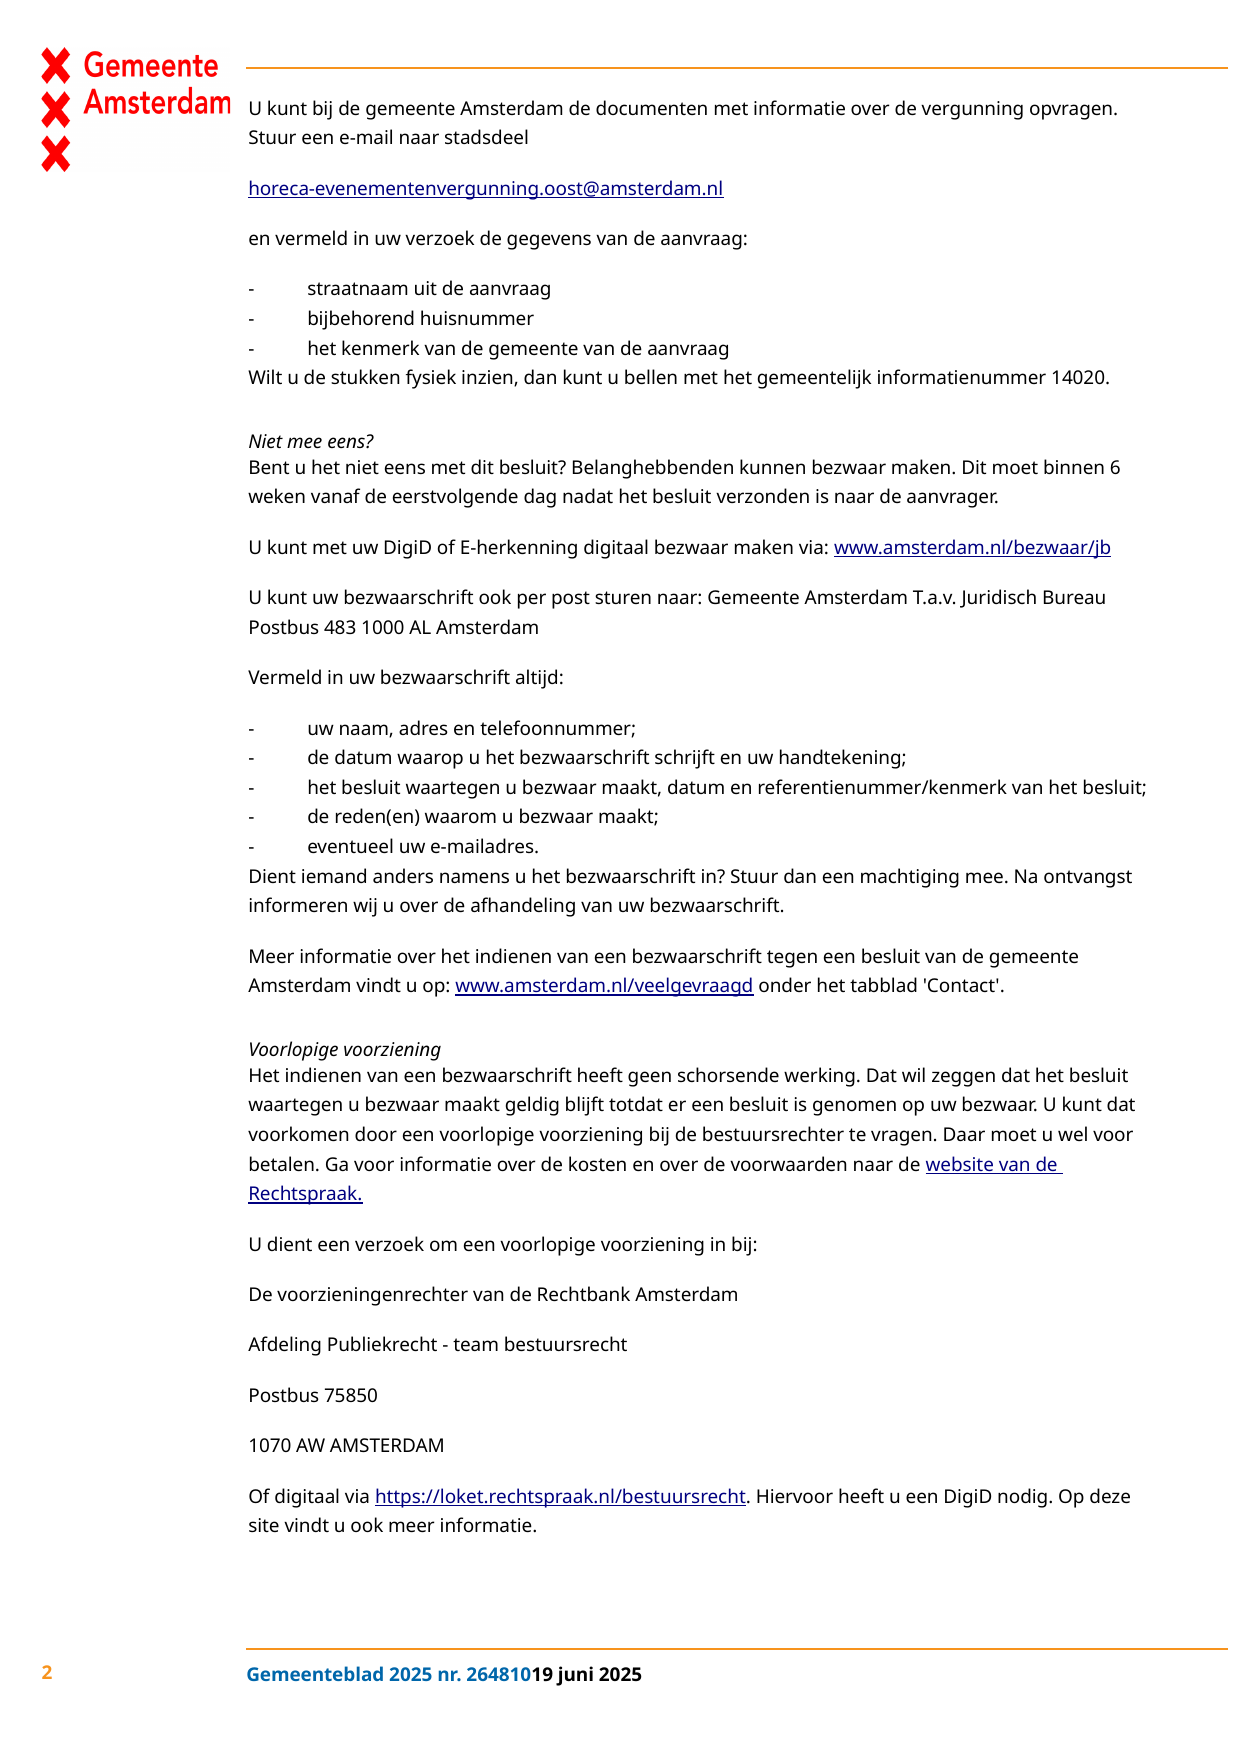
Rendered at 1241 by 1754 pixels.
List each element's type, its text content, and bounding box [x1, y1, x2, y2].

text en vermeld in uw verzoek de gegevens van de aanvraag: [248, 225, 1152, 251]
list het besluit waartegen u bezwaar maakt, datum en referentienummer/kenmerk van het besluit; [248, 774, 1152, 800]
text U kunt met uw DigiD of E-herkenning digitaal bezwaar maken via: www.amsterdam.nl/bezwaar/jb [248, 534, 1152, 560]
text horeca-evenementenvergunning.oost@amsterdam.nl [248, 175, 1152, 201]
text Dient iemand anders namens u het bezwaarschrift in? Stuur dan een machtiging mee. Na ontvangst informeren wij u over de afhandeling van uw bezwaarschrift. [248, 863, 1152, 918]
text Wilt u de stukken fysiek inzien, dan kunt u bellen met het gemeentelijk informatienummer 14020. [248, 364, 1152, 390]
text Meer informatie over het indienen van een bezwaarschrift tegen een besluit van de gemeente Amsterdam vindt u op: www.amsterdam.nl/veelgevraagd onder het tabblad 'Contact'. [248, 943, 1152, 998]
text U kunt bij de gemeente Amsterdam de documenten met informatie over de vergunning opvragen. Stuur een e-mail naar stadsdeel [248, 95, 1152, 150]
text Het indienen van een bezwaarschrift heeft geen schorsende werking. Dat wil zeggen dat het besluit waartegen u bezwaar maakt geldig blijft totdat er een besluit is genomen op uw bezwaar. U kunt dat voorkomen door een voorlopige voorziening bij de bestuursrechter te vragen. Daar moet u wel voor betalen. Ga voor informatie over de kosten en over de voorwaarden naar de website van de Rechtspraak. [248, 1062, 1152, 1206]
list eventueel uw e-mailadres. [248, 833, 1152, 859]
text 1070 AW AMSTERDAM [248, 1432, 1152, 1458]
text Vermeld in uw bezwaarschrift altijd: [248, 664, 1152, 690]
list het kenmerk van de gemeente van de aanvraag [248, 335, 1152, 361]
text Bent u het niet eens met dit besluit? Belanghebbenden kunnen bezwaar maken. Dit moet binnen 6 weken vanaf de eerstvolgende dag nadat het besluit verzonden is naar de aanvrager. [248, 454, 1152, 509]
text Afdeling Publiekrecht - team bestuursrecht [248, 1332, 1152, 1357]
text Of digitaal via https://loket.rechtspraak.nl/bestuursrecht. Hiervoor heeft u een DigiD nodig. Op deze site vindt u ook meer informatie. [248, 1483, 1152, 1538]
list straatnaam uit de aanvraag [248, 276, 1152, 301]
list de reden(en) waarom u bezwaar maakt; [248, 804, 1152, 829]
text Niet mee eens? [248, 428, 1152, 454]
text De voorzieningenrechter van de Rechtbank Amsterdam [248, 1281, 1152, 1307]
text Voorlopige voorziening [248, 1036, 1152, 1062]
list uw naam, adres en telefoonnummer; [248, 715, 1152, 741]
list bijbehorend huisnummer [248, 305, 1152, 331]
picture [41, 47, 231, 172]
text U kunt uw bezwaarschrift ook per post sturen naar: Gemeente Amsterdam T.a.v. Juridisch Bureau Postbus 483 1000 AL Amsterdam [248, 584, 1152, 640]
list de datum waarop u het bezwaarschrift schrijft en uw handtekening; [248, 744, 1152, 770]
text Postbus 75850 [248, 1382, 1152, 1408]
text U dient een verzoek om een voorlopige voorziening in bij: [248, 1231, 1152, 1257]
